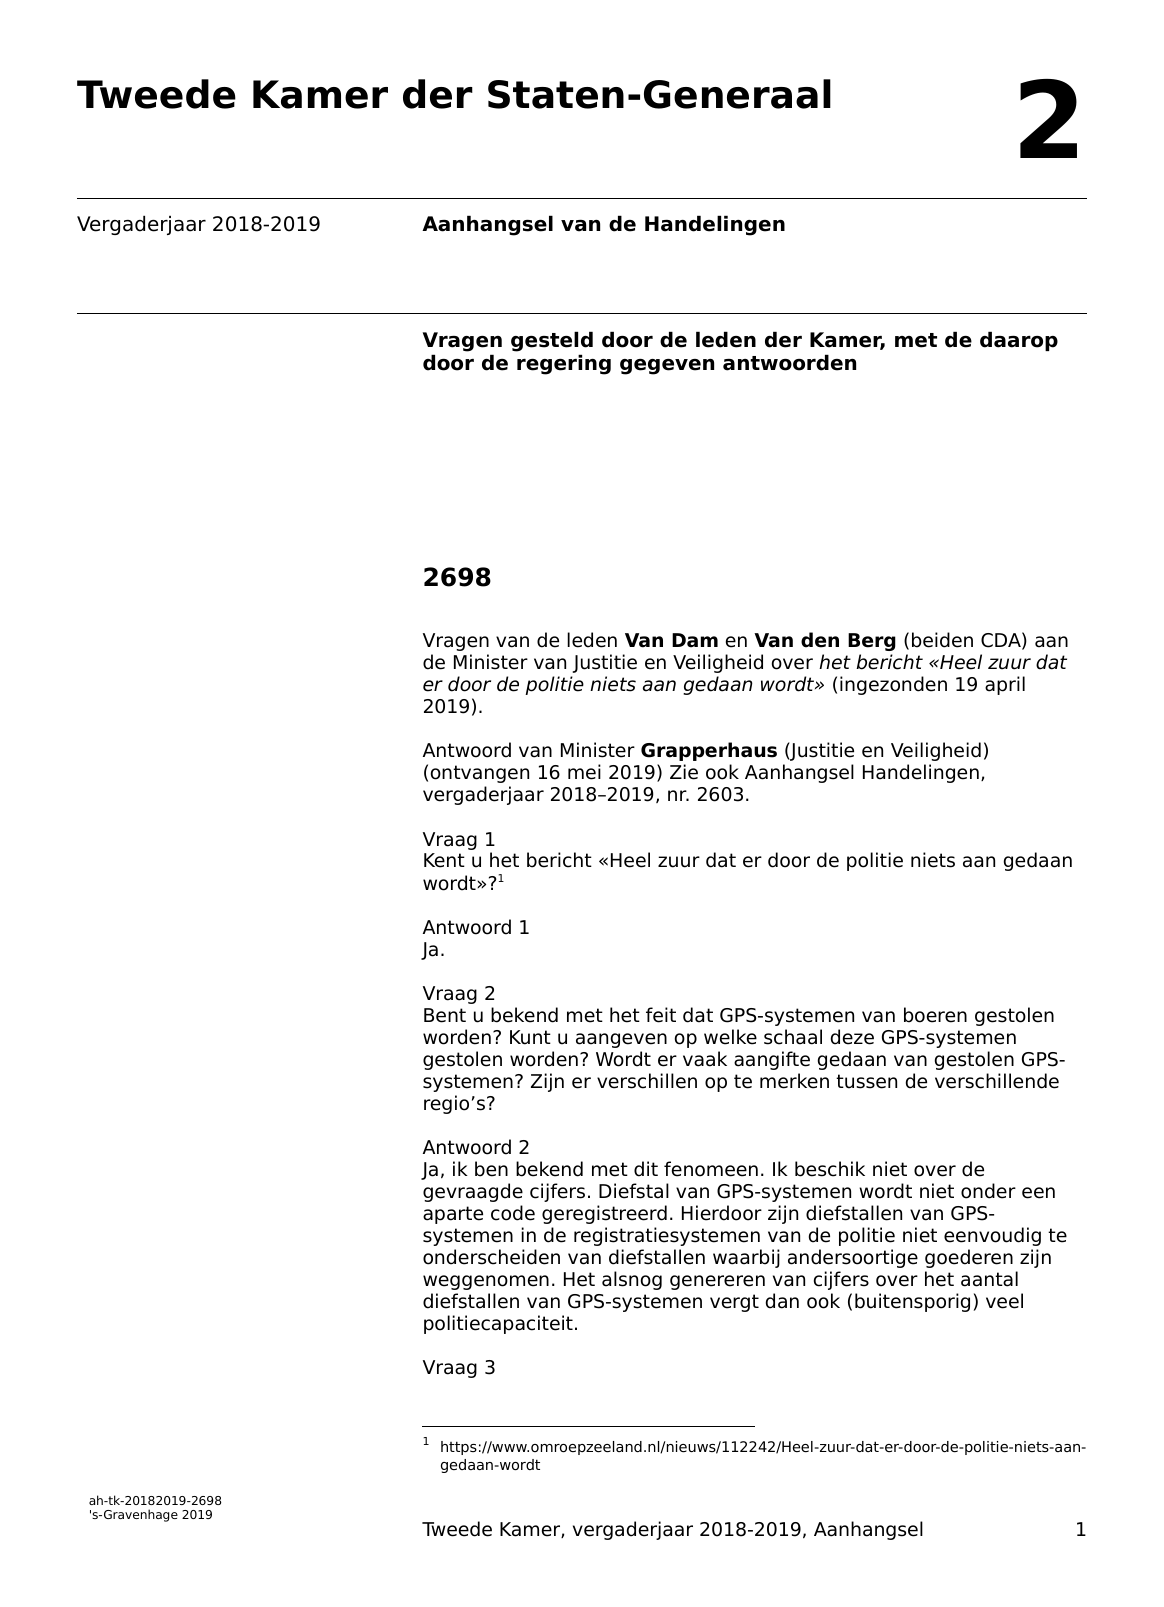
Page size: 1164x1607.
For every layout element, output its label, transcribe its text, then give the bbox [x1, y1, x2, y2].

table_cell Aanhangsel van de Handelingen [422, 199, 1087, 313]
text Vraag 1 [422, 828, 1087, 850]
text Ja. [422, 938, 1087, 961]
text Vragen van de leden Van Dam en Van den Berg (beiden CDA) aan de Minister van Justitie en Veiligheid over het bericht «Heel zuur dat er door de politie niets aan gedaan wordt» (ingezonden 19 april 2019). [422, 630, 1087, 718]
text ah-tk-20182019-2698 [88, 1494, 323, 1508]
text Ja, ik ben bekend met dit fenomeen. Ik beschik niet over de gevraagde cijfers. Diefstal van GPS-systemen wordt niet onder een aparte code geregistreerd. Hierdoor zijn diefstallen van GPS-systemen in de registratiesystemen van de politie niet eenvoudig te onderscheiden van diefstallen waarbij andersoortige goederen zijn weggenomen. Het alsnog genereren van cijfers over het aantal diefstallen van GPS-systemen vergt dan ook (buitensporig) veel politiecapaciteit. [422, 1159, 1087, 1334]
text 's-Gravenhage 2019 [88, 1508, 323, 1522]
text Vraag 3 [422, 1357, 1087, 1379]
text Vraag 2 [422, 983, 1087, 1005]
text https://www.omroepzeeland.nl/nieuws/112242/Heel-zuur-dat-er-door-de-politie-niets-aan-gedaan-wordt [422, 1435, 1087, 1474]
text Bent u bekend met het feit dat GPS-systemen van boeren gestolen worden? Kunt u aangeven op welke schaal deze GPS-systemen gestolen worden? Wordt er vaak aangifte gedaan van gestolen GPS-systemen? Zijn er verschillen op te merken tussen de verschillende regio’s? [422, 1005, 1087, 1114]
text Antwoord 2 [422, 1137, 1087, 1159]
table_cell Vergaderjaar 2018-2019 [77, 199, 422, 313]
table_header 2 [886, 59, 1087, 198]
text Antwoord 1 [422, 917, 1087, 938]
table_header Tweede Kamer der Staten-Generaal [77, 59, 886, 198]
table_cell [77, 314, 422, 375]
text Kent u het bericht «Heel zuur dat er door de politie niets aan gedaan wordt»? [422, 850, 1087, 894]
text 2698 [422, 563, 1087, 592]
text Antwoord van Minister Grapperhaus (Justitie en Veiligheid) (ontvangen 16 mei 2019) Zie ook Aanhangsel Handelingen, vergaderjaar 2018–2019, nr. 2603. [422, 740, 1087, 806]
table_cell Vragen gesteld door de leden der Kamer, met de daarop door de regering gegeven antwoorden [422, 314, 1087, 375]
